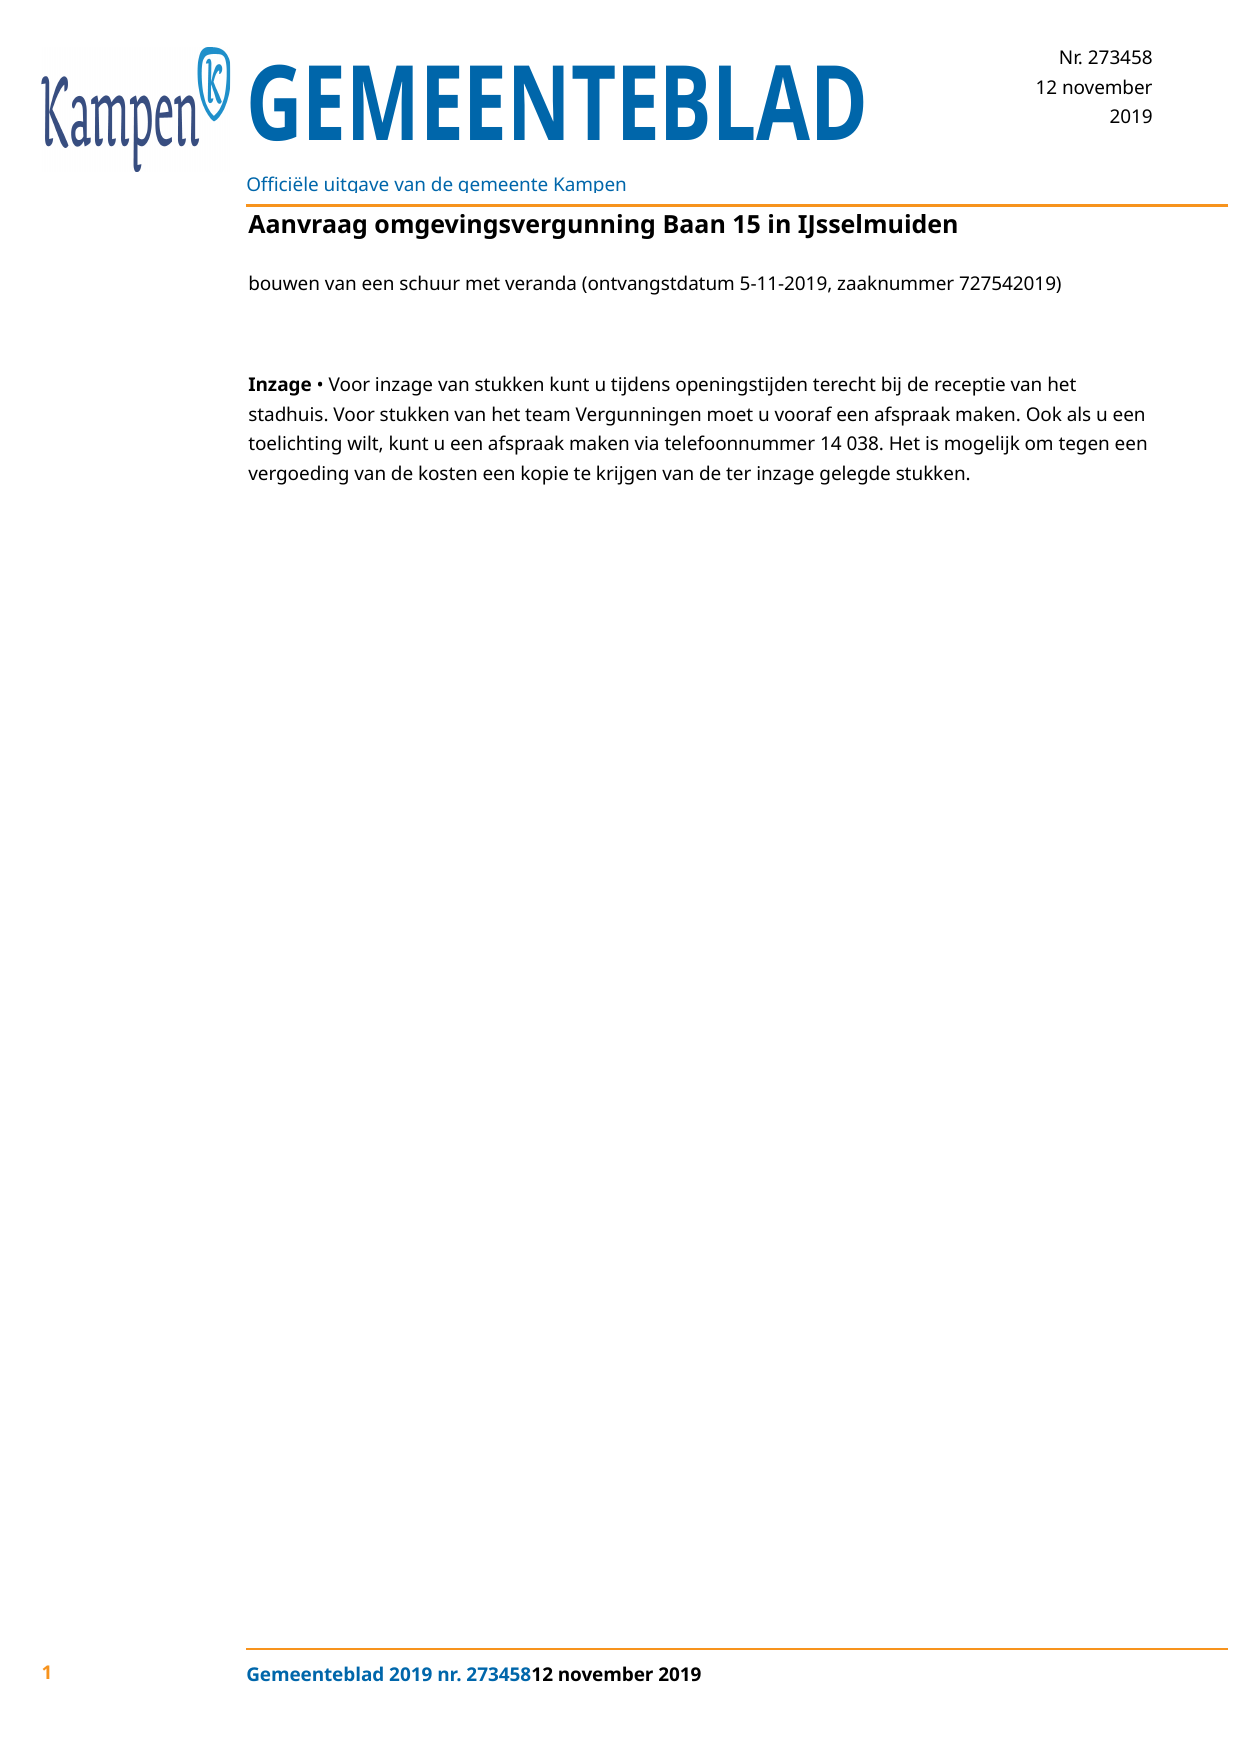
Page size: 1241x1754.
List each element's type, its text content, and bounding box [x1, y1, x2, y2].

text Inzage • Voor inzage van stukken kunt u tijdens openingstijden terecht bij de receptie van het stadhuis. Voor stukken van het team Vergunningen moet u vooraf een afspraak maken. Ook als u een toelichting wilt, kunt u een afspraak maken via telefoonnummer 14 038. Het is mogelijk om tegen een vergoeding van de kosten een kopie te krijgen van de ter inzage gelegde stukken. [248, 371, 1152, 486]
text bouwen van een schuur met veranda (ontvangstdatum 5-11-2019, zaaknummer 727542019) [248, 270, 1152, 296]
text Aanvraag omgevingsvergunning Baan 15 in IJsselmuiden [248, 207, 1152, 241]
picture [41, 47, 231, 172]
